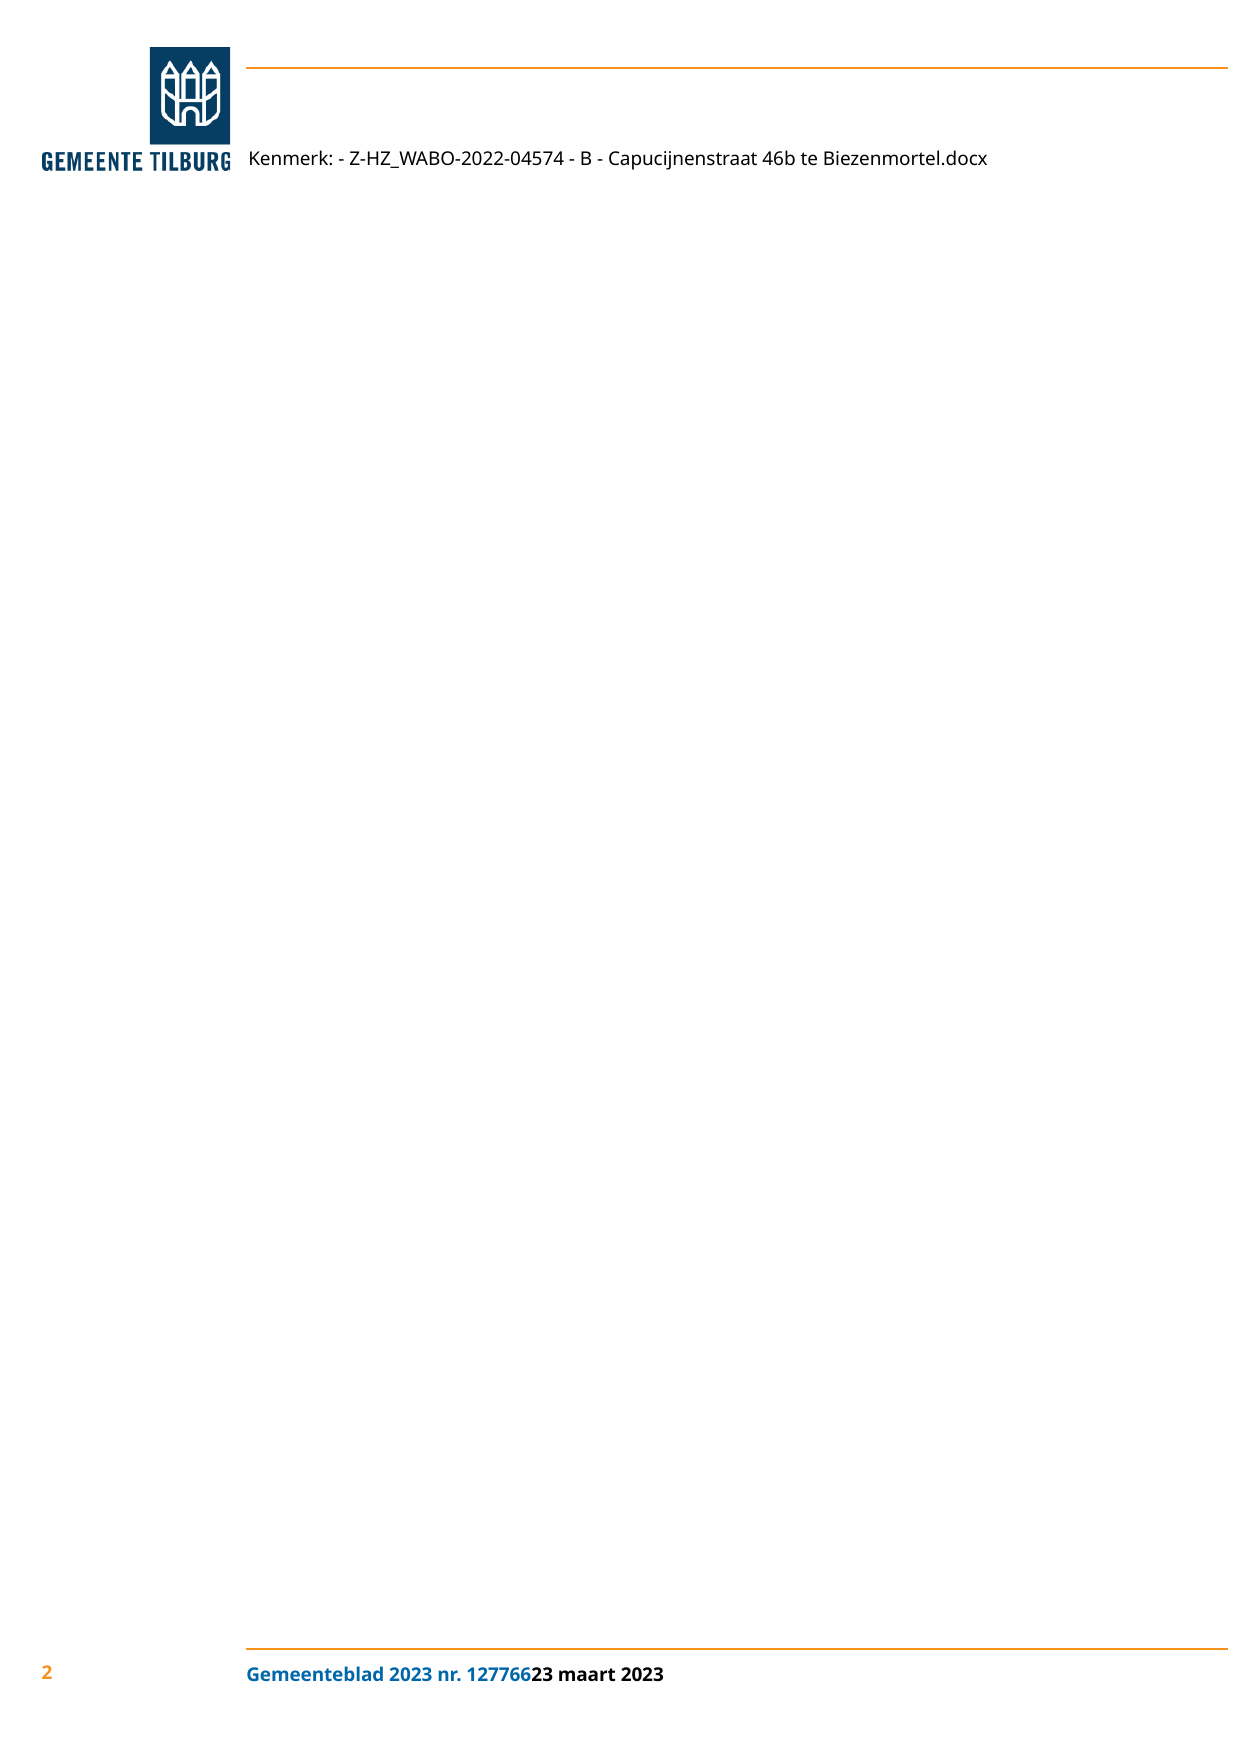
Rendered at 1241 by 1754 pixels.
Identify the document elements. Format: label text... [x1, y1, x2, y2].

picture [41, 47, 231, 172]
text Kenmerk: - Z-HZ_WABO-2022-04574 - B - Capucijnenstraat 46b te Biezenmortel.docx [248, 145, 1152, 171]
